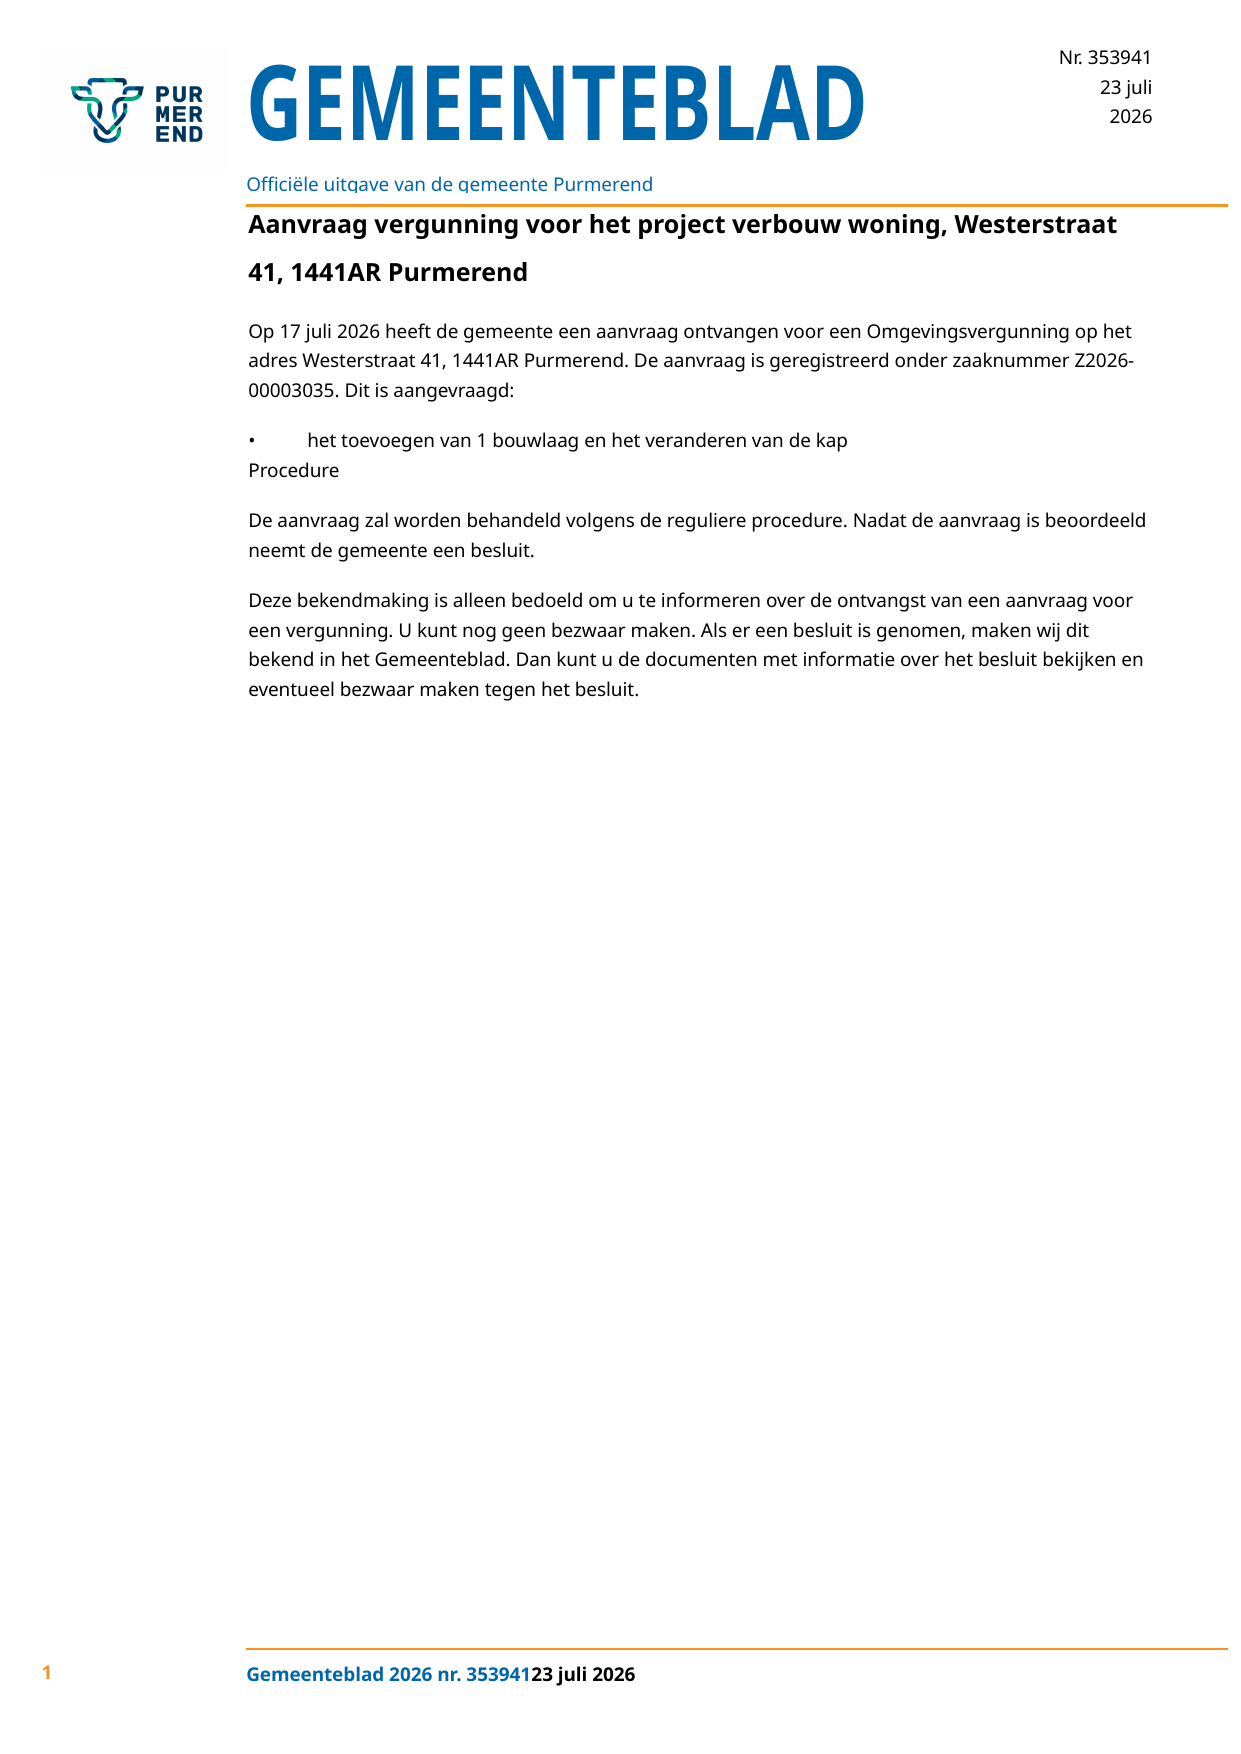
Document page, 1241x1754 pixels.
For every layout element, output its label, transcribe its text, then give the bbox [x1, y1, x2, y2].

text Procedure [248, 457, 1152, 483]
text Deze bekendmaking is alleen bedoeld om u te informeren over de ontvangst van een aanvraag voor een vergunning. U kunt nog geen bezwaar maken. Als er een besluit is genomen, maken wij dit bekend in het Gemeenteblad. Dan kunt u de documenten met informatie over het besluit bekijken en eventueel bezwaar maken tegen het besluit. [248, 587, 1152, 702]
text De aanvraag zal worden behandeld volgens de reguliere procedure. Nadat de aanvraag is beoordeeld neemt de gemeente een besluit. [248, 507, 1152, 563]
picture [41, 47, 231, 172]
text Aanvraag vergunning voor het project verbouw woning, Westerstraat 41, 1441AR Purmerend [248, 207, 1152, 288]
list het toevoegen van 1 bouwlaag en het veranderen van de kap [248, 427, 1152, 453]
text Op 17 juli 2026 heeft de gemeente een aanvraag ontvangen voor een Omgevingsvergunning op het adres Westerstraat 41, 1441AR Purmerend. De aanvraag is geregistreerd onder zaaknummer Z2026-00003035. Dit is aangevraagd: [248, 318, 1152, 403]
